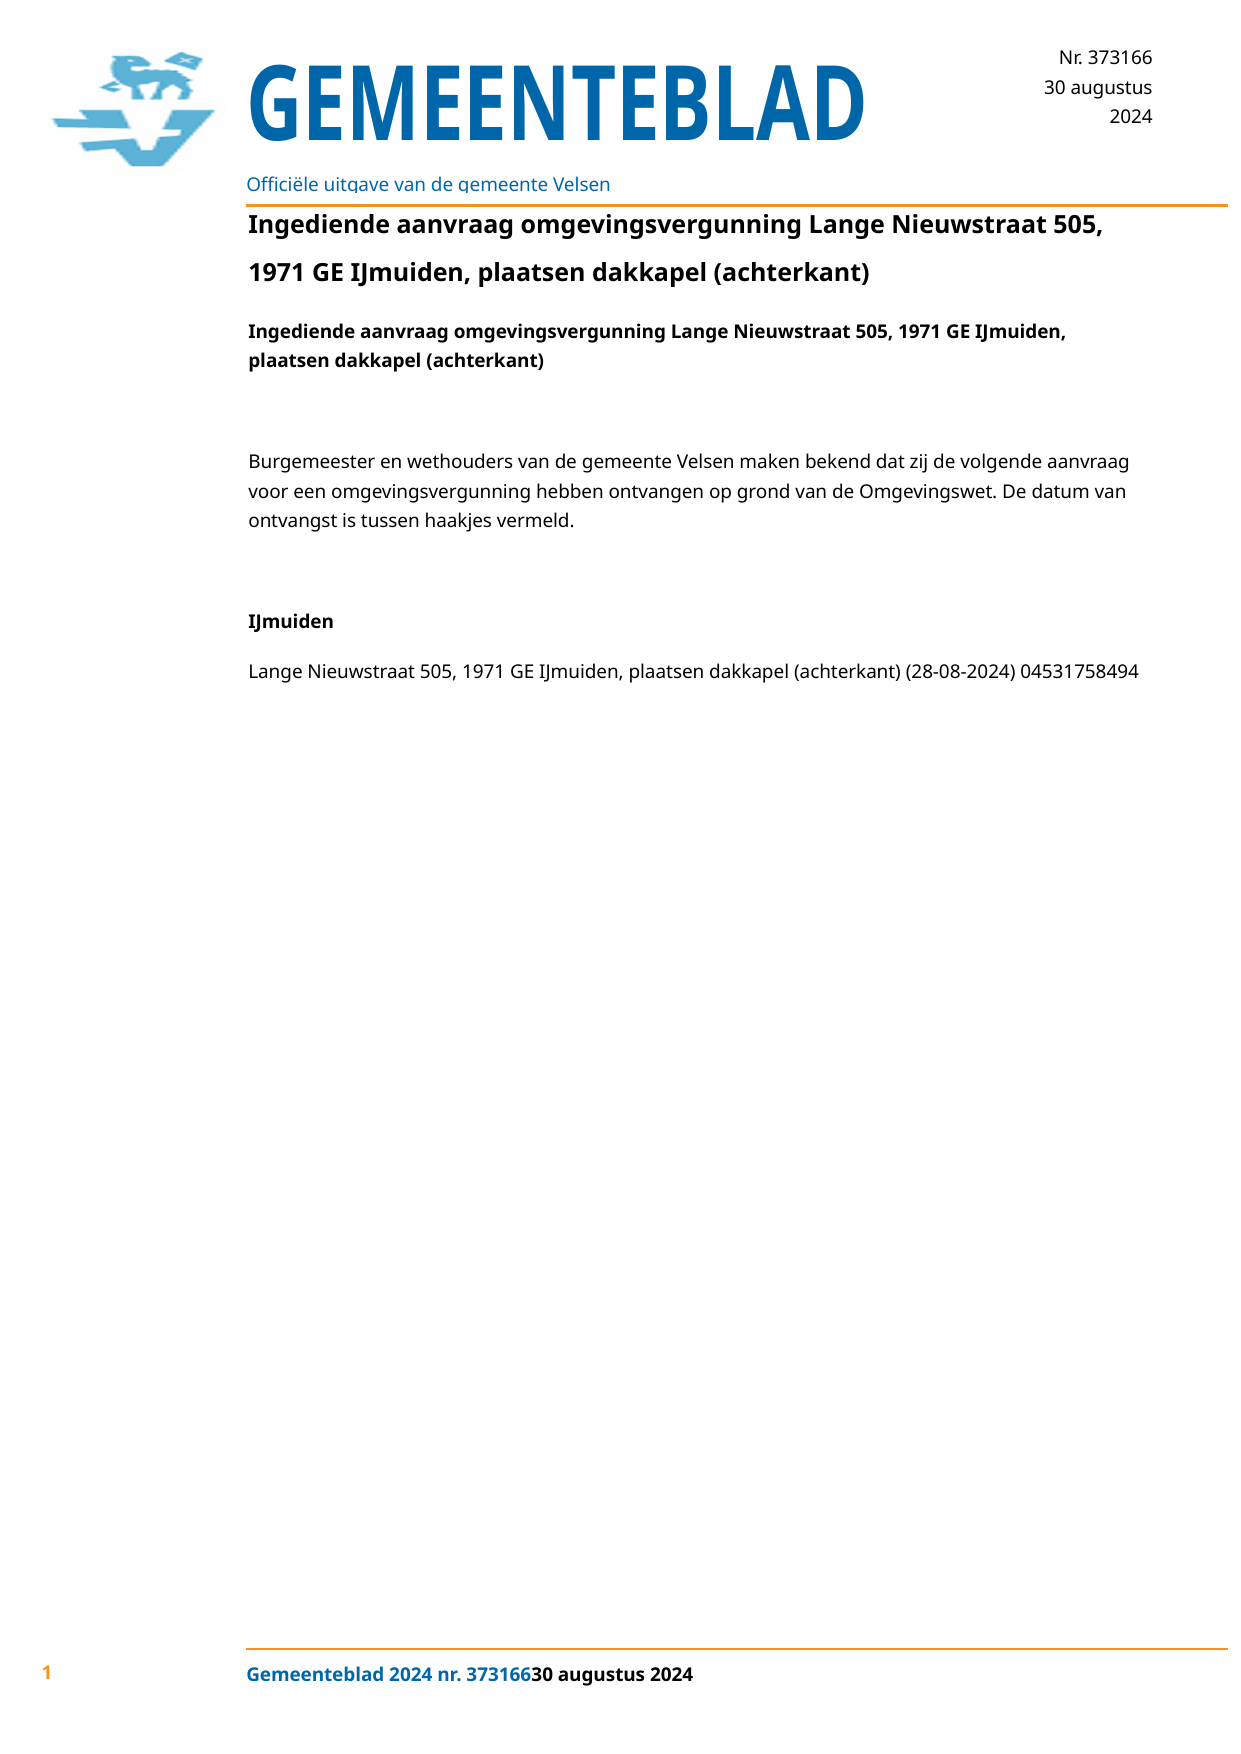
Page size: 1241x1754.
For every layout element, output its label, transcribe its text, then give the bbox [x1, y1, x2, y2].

text IJmuiden [248, 608, 1152, 634]
text Lange Nieuwstraat 505, 1971 GE IJmuiden, plaatsen dakkapel (achterkant) (28-08-2024) 04531758494 [248, 659, 1152, 684]
picture [41, 47, 231, 172]
text Burgemeester en wethouders van de gemeente Velsen maken bekend dat zij de volgende aanvraag voor een omgevingsvergunning hebben ontvangen op grond van de Omgevingswet. De datum van ontvangst is tussen haakjes vermeld. [248, 448, 1152, 533]
text Ingediende aanvraag omgevingsvergunning Lange Nieuwstraat 505, 1971 GE IJmuiden, plaatsen dakkapel (achterkant) [248, 207, 1152, 288]
text Ingediende aanvraag omgevingsvergunning Lange Nieuwstraat 505, 1971 GE IJmuiden, plaatsen dakkapel (achterkant) [248, 318, 1152, 373]
